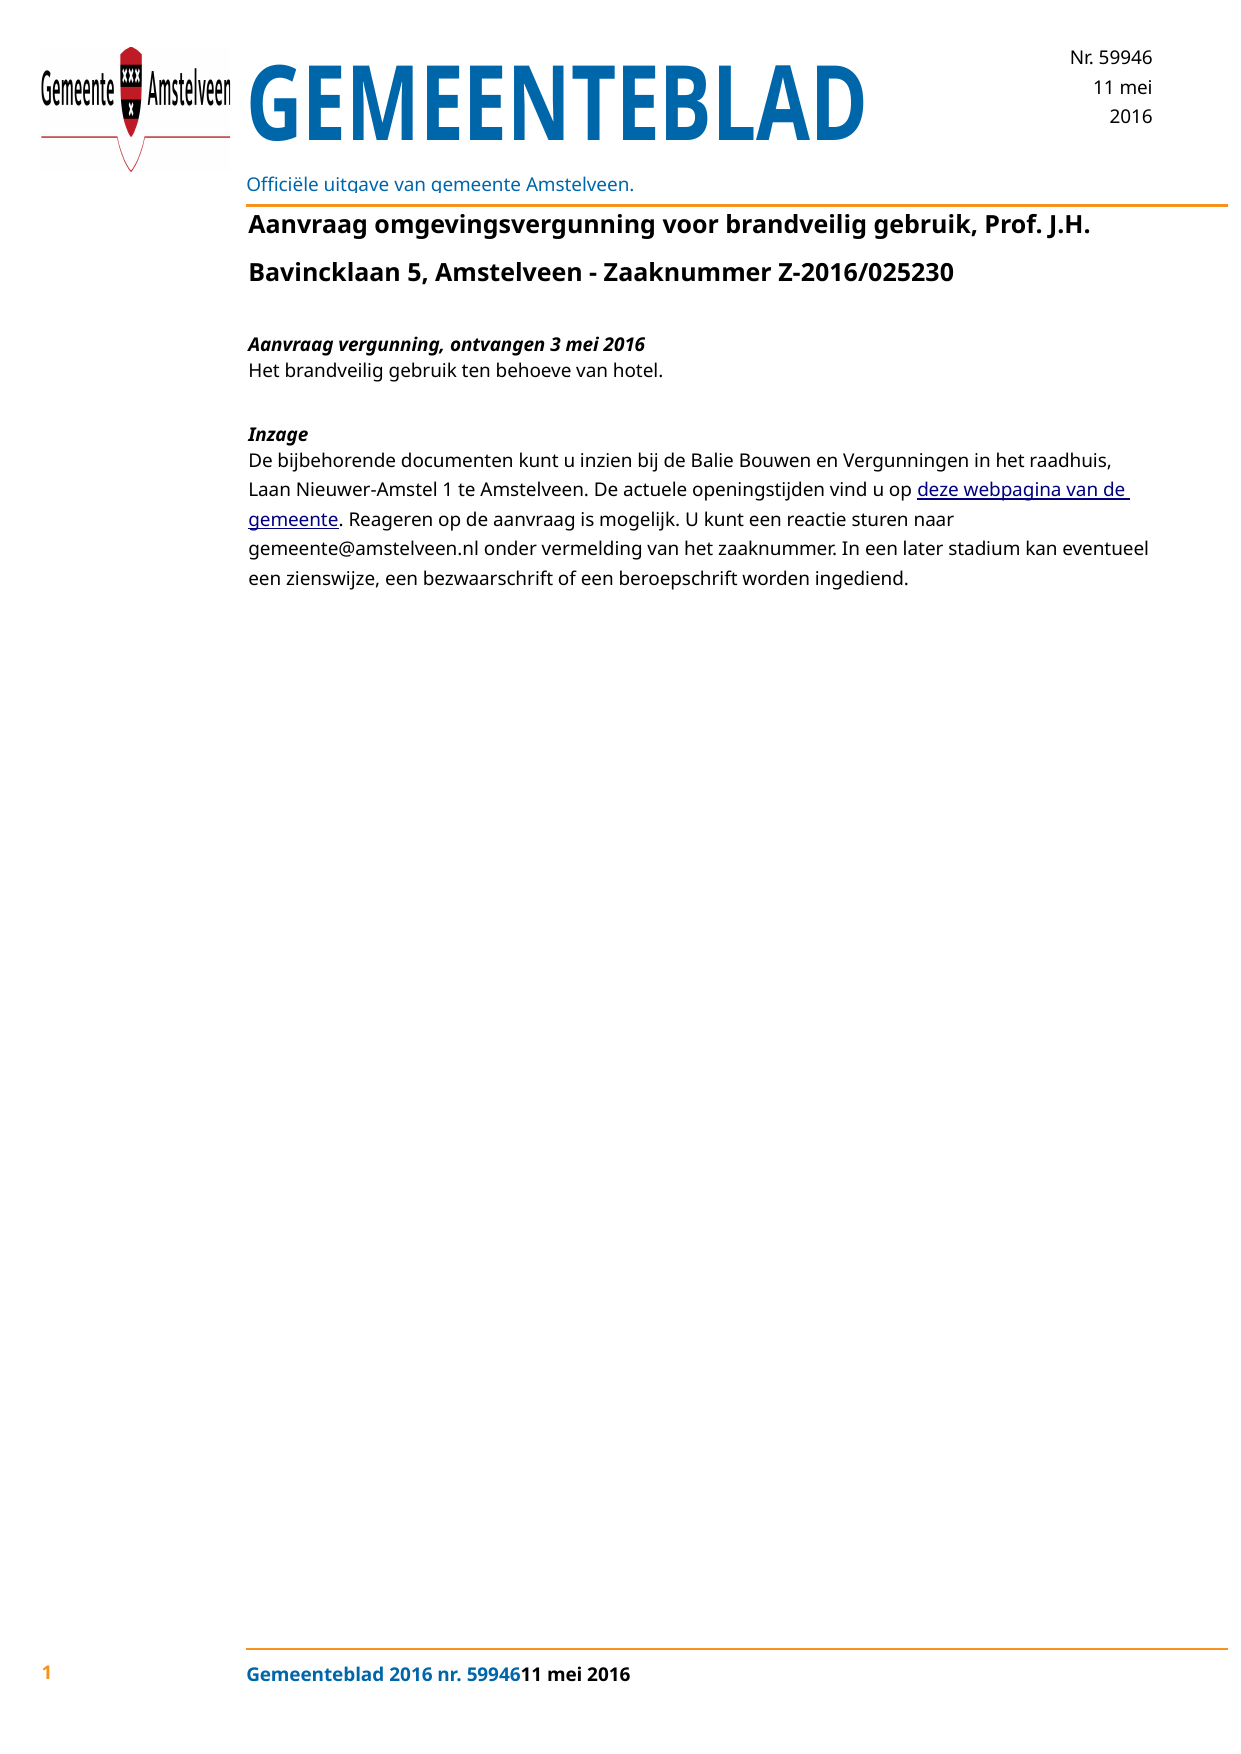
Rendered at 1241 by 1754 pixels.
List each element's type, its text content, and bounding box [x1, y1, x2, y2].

text Aanvraag omgevingsvergunning voor brandveilig gebruik, Prof. J.H. Bavincklaan 5, Amstelveen - Zaaknummer Z-2016/025230 [248, 207, 1152, 288]
text De bijbehorende documenten kunt u inzien bij de Balie Bouwen en Vergunningen in het raadhuis, Laan Nieuwer-Amstel 1 te Amstelveen. De actuele openingstijden vind u op deze webpagina van de gemeente. Reageren op de aanvraag is mogelijk. U kunt een reactie sturen naar gemeente@amstelveen.nl onder vermelding van het zaaknummer. In een later stadium kan eventueel een zienswijze, een bezwaarschrift of een beroepschrift worden ingediend. [248, 447, 1152, 591]
picture [41, 47, 231, 172]
text Aanvraag vergunning, ontvangen 3 mei 2016 [248, 331, 1152, 357]
text Het brandveilig gebruik ten behoeve van hotel. [248, 357, 1152, 383]
text Inzage [248, 421, 1152, 447]
